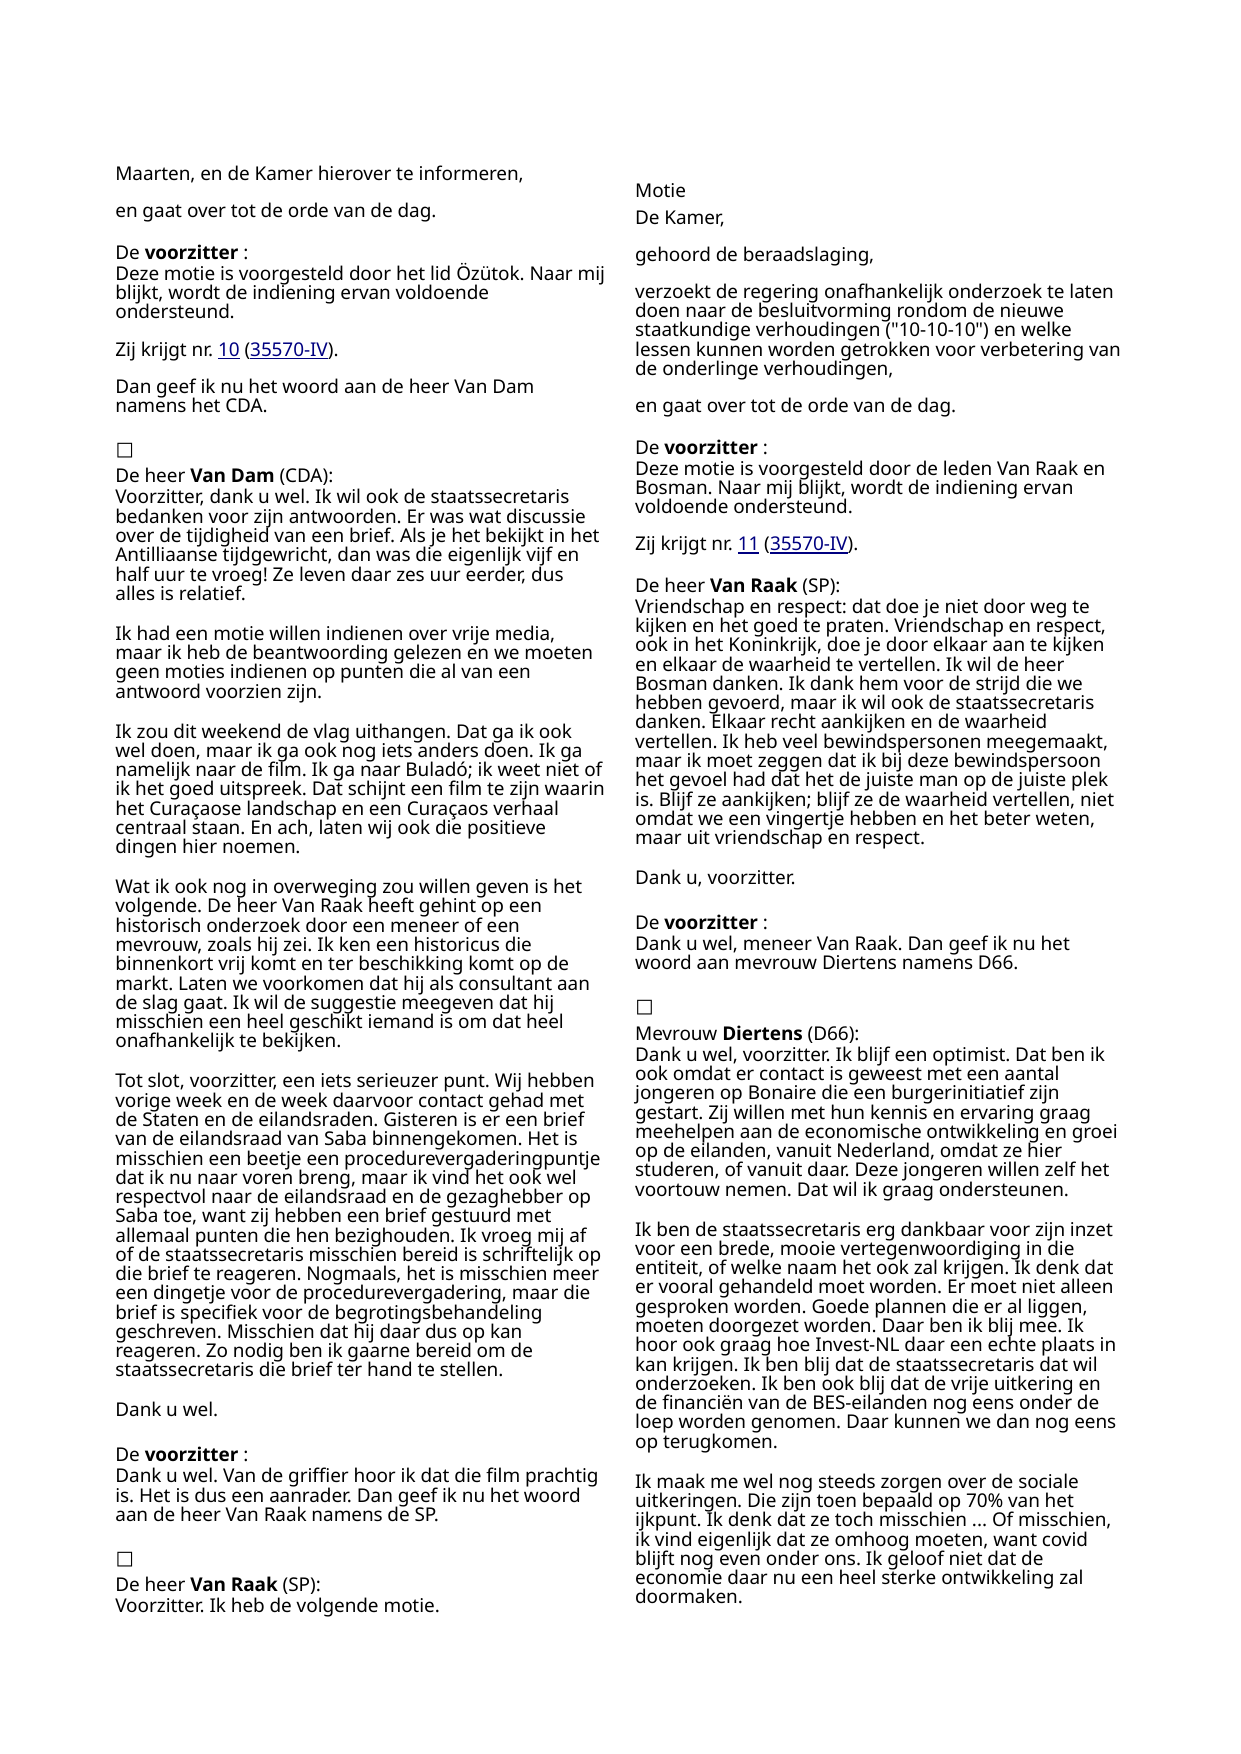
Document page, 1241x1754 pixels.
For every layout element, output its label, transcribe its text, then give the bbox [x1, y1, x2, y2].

text De voorzitter : [635, 909, 1125, 935]
text Maarten, en de Kamer hierover te informeren, [115, 165, 605, 184]
text De voorzitter : [115, 1442, 605, 1467]
text Voorzitter, dank u wel. Ik wil ook de staatssecretaris bedanken voor zijn antwoorden. Er was wat discussie over de tijdigheid van een brief. Als je het bekijkt in het Antilliaanse tijdgewricht, dan was die eigenlijk vijf en half uur te vroeg! Ze leven daar zes uur eerder, dus alles is relatief. [115, 488, 605, 604]
text verzoekt de regering onafhankelijk onderzoek te laten doen naar de besluitvorming rondom de nieuwe staatkundige verhoudingen ("10-10-10") en welke lessen kunnen worden getrokken voor verbetering van de onderlinge verhoudingen, [635, 283, 1125, 379]
text gehoord de beraadslaging, [635, 246, 1125, 265]
text Dan geef ik nu het woord aan de heer Van Dam namens het CDA. [115, 378, 605, 416]
text Dank u wel. [115, 1401, 605, 1421]
text Mevrouw Diertens (D66): [635, 1020, 1125, 1046]
text ⬜ [115, 1546, 605, 1572]
text Dank u wel, voorzitter. Ik blijf een optimist. Dat ben ik ook omdat er contact is geweest met een aantal jongeren op Bonaire die een burgerinitiatief zijn gestart. Zij willen met hun kennis en ervaring graag meehelpen aan de economische ontwikkeling en groei op de eilanden, vanuit Nederland, omdat ze hier studeren, of vanuit daar. Deze jongeren willen zelf het voortouw nemen. Dat wil ik graag ondersteunen. [635, 1046, 1125, 1200]
text De heer Van Raak (SP): [115, 1572, 605, 1597]
text De Kamer, [635, 209, 1125, 228]
text Deze motie is voorgesteld door het lid Özütok. Naar mij blijkt, wordt de indiening ervan voldoende ondersteund. [115, 265, 605, 323]
text Voorzitter. Ik heb de volgende motie. [115, 1597, 605, 1617]
text De heer Van Dam (CDA): [115, 463, 605, 488]
text Dank u wel, meneer Van Raak. Dan geef ik nu het woord aan mevrouw Diertens namens D66. [635, 935, 1125, 973]
text Tot slot, voorzitter, een iets serieuzer punt. Wij hebben vorige week en de week daarvoor contact gehad met de Staten en de eilandsraden. Gisteren is er een brief van de eilandsraad van Saba binnengekomen. Het is misschien een beetje een procedurevergaderingpuntje dat ik nu naar voren breng, maar ik vind het ook wel respectvol naar de eilandsraad en de gezaghebber op Saba toe, want zij hebben een brief gestuurd met allemaal punten die hen bezighouden. Ik vroeg mij af of de staatssecretaris misschien bereid is schriftelijk op die brief te reageren. Nogmaals, het is misschien meer een dingetje voor de procedurevergadering, maar die brief is specifiek voor de begrotingsbehandeling geschreven. Misschien dat hij daar dus op kan reageren. Zo nodig ben ik gaarne bereid om de staatssecretaris die brief ter hand te stellen. [115, 1072, 605, 1381]
text en gaat over tot de orde van de dag. [115, 202, 605, 222]
text Zij krijgt nr. 11 (35570-IV). [635, 535, 1125, 554]
text ⬜ [115, 437, 605, 463]
text Dank u wel. Van de griffier hoor ik dat die film prachtig is. Het is dus een aanrader. Dan geef ik nu het woord aan de heer Van Raak namens de SP. [115, 1467, 605, 1525]
text Ik had een motie willen indienen over vrije media, maar ik heb de beantwoording gelezen en we moeten geen moties indienen op punten die al van een antwoord voorzien zijn. [115, 625, 605, 702]
text De heer Van Raak (SP): [635, 572, 1125, 598]
text Ik maak me wel nog steeds zorgen over de sociale uitkeringen. Die zijn toen bepaald op 70% van het ijkpunt. Ik denk dat ze toch misschien ... Of misschien, ik vind eigenlijk dat ze omhoog moeten, want covid blijft nog even onder ons. Ik geloof niet dat de economie daar nu een heel sterke ontwikkeling zal doormaken. [635, 1473, 1125, 1608]
text Wat ik ook nog in overweging zou willen geven is het volgende. De heer Van Raak heeft gehint op een historisch onderzoek door een meneer of een mevrouw, zoals hij zei. Ik ken een historicus die binnenkort vrij komt en ter beschikking komt op de markt. Laten we voorkomen dat hij als consultant aan de slag gaat. Ik wil de suggestie meegeven dat hij misschien een heel geschikt iemand is om dat heel onafhankelijk te bekijken. [115, 878, 605, 1052]
text De voorzitter : [635, 434, 1125, 459]
text Deze motie is voorgesteld door de leden Van Raak en Bosman. Naar mij blijkt, wordt de indiening ervan voldoende ondersteund. [635, 459, 1125, 517]
text Zij krijgt nr. 10 (35570-IV). [115, 341, 605, 360]
text Ik ben de staatssecretaris erg dankbaar voor zijn inzet voor een brede, mooie vertegenwoordiging in die entiteit, of welke naam het ook zal krijgen. Ik denk dat er vooral gehandeld moet worden. Er moet niet alleen gesproken worden. Goede plannen die er al liggen, moeten doorgezet worden. Daar ben ik blij mee. Ik hoor ook graag hoe Invest-NL daar een echte plaats in kan krijgen. Ik ben blij dat de staatssecretaris dat wil onderzoeken. Ik ben ook blij dat de vrije uitkering en de financiën van de BES-eilanden nog eens onder de loep worden genomen. Daar kunnen we dan nog eens op terugkomen. [635, 1221, 1125, 1452]
text Dank u, voorzitter. [635, 869, 1125, 888]
text De voorzitter : [115, 239, 605, 265]
text ⬜ [635, 994, 1125, 1020]
text Vriendschap en respect: dat doe je niet door weg te kijken en het goed te praten. Vriendschap en respect, ook in het Koninkrijk, doe je door elkaar aan te kijken en elkaar de waarheid te vertellen. Ik wil de heer Bosman danken. Ik dank hem voor de strijd die we hebben gevoerd, maar ik wil ook de staatssecretaris danken. Elkaar recht aankijken en de waarheid vertellen. Ik heb veel bewindspersonen meegemaakt, maar ik moet zeggen dat ik bij deze bewindspersoon het gevoel had dat het de juiste man op de juiste plek is. Blijf ze aankijken; blijf ze de waarheid vertellen, niet omdat we een vingertje hebben en het beter weten, maar uit vriendschap en respect. [635, 598, 1125, 848]
text en gaat over tot de orde van de dag. [635, 397, 1125, 416]
text Ik zou dit weekend de vlag uithangen. Dat ga ik ook wel doen, maar ik ga ook nog iets anders doen. Ik ga namelijk naar de film. Ik ga naar Buladó; ik weet niet of ik het goed uitspreek. Dat schijnt een film te zijn waarin het Curaçaose landschap en een Curaçaos verhaal centraal staan. En ach, laten wij ook die positieve dingen hier noemen. [115, 723, 605, 857]
text Motie [635, 177, 1125, 203]
